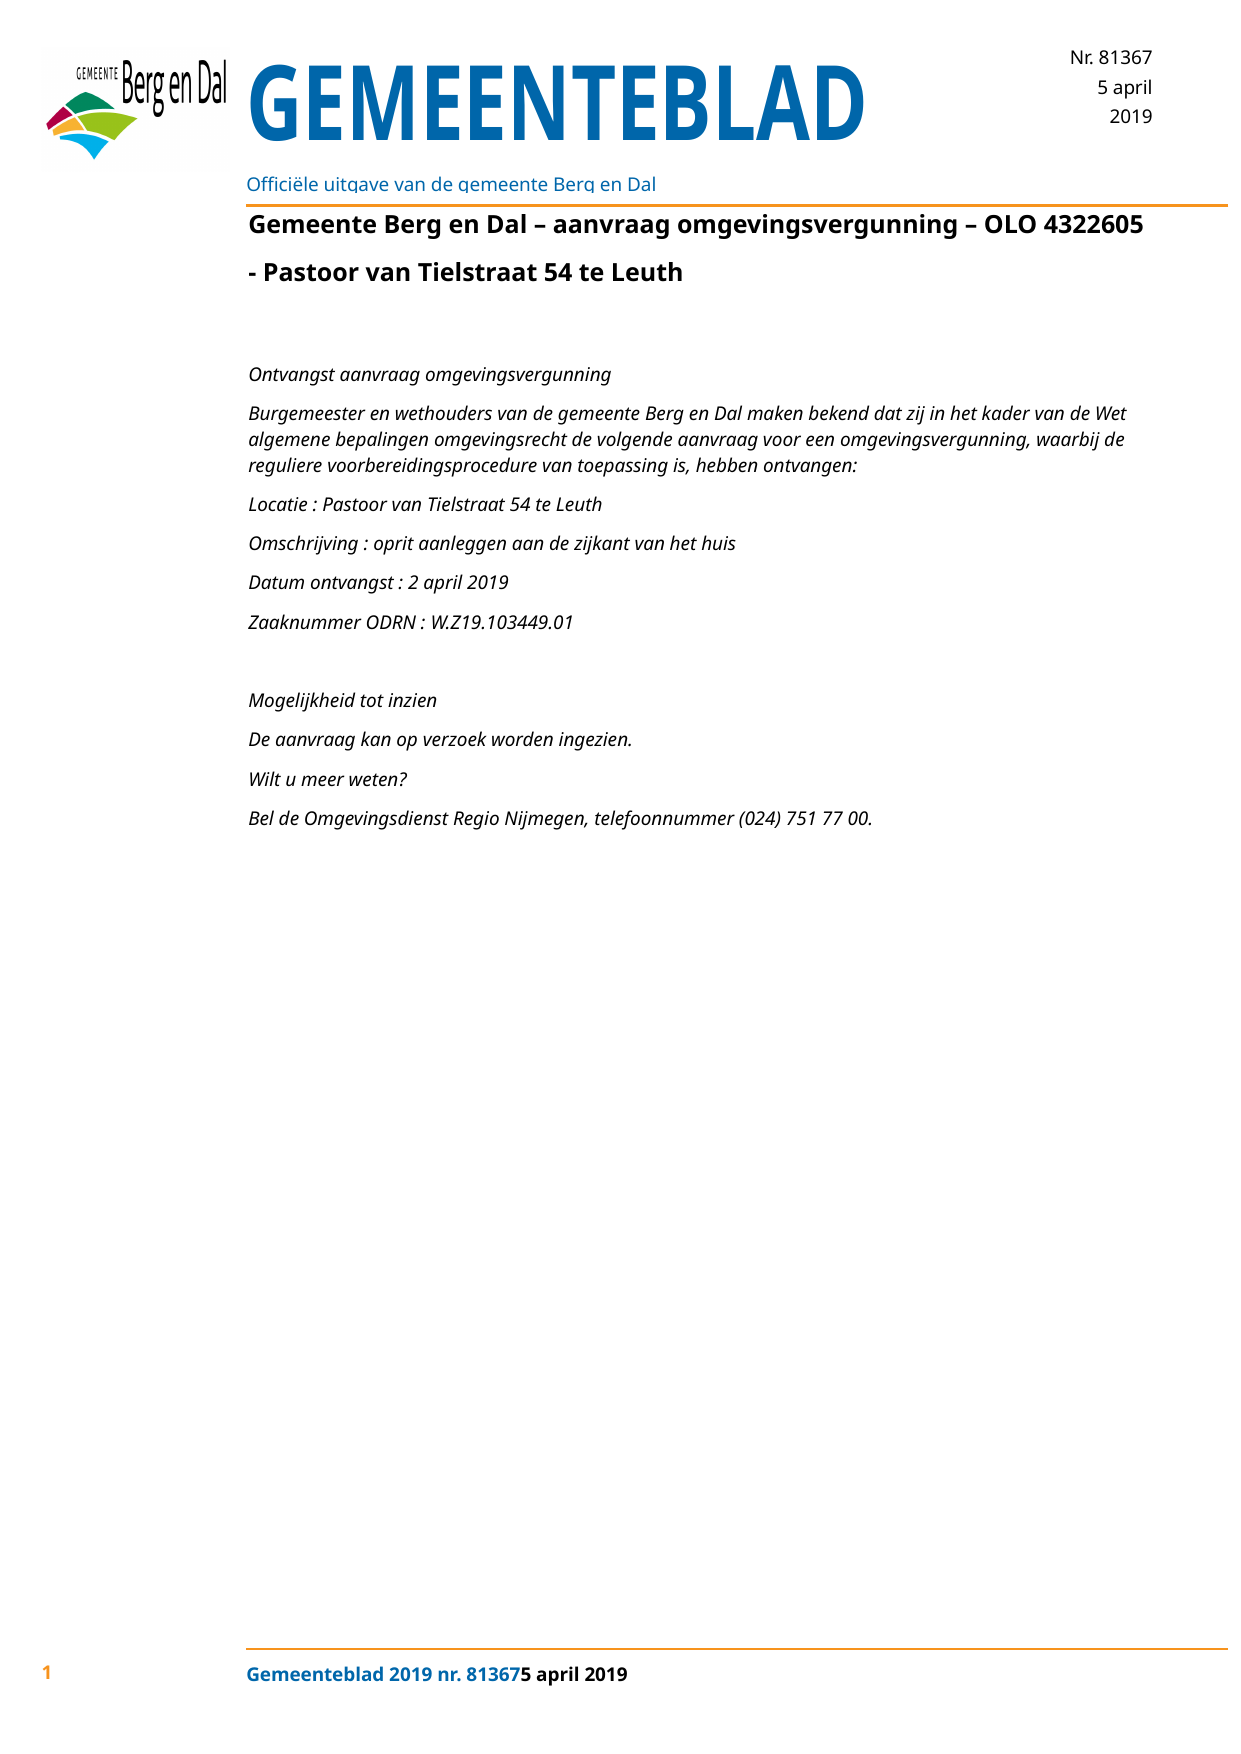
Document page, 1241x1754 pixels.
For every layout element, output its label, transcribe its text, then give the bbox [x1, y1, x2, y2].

text Burgemeester en wethouders van de gemeente Berg en Dal maken bekend dat zij in het kader van de Wet algemene bepalingen omgevingsrecht de volgende aanvraag voor een omgevingsvergunning, waarbij de reguliere voorbereidingsprocedure van toepassing is, hebben ontvangen: [248, 400, 1152, 477]
text Locatie : Pastoor van Tielstraat 54 te Leuth [248, 491, 1152, 517]
text Gemeente Berg en Dal – aanvraag omgevingsvergunning – OLO 4322605 - Pastoor van Tielstraat 54 te Leuth [248, 207, 1152, 288]
text Bel de Omgevingsdienst Regio Nijmegen, telefoonnummer (024) 751 77 00. [248, 805, 1152, 831]
text Ontvangst aanvraag omgevingsvergunning [248, 361, 1152, 387]
text De aanvraag kan op verzoek worden ingezien. [248, 727, 1152, 752]
text Omschrijving : oprit aanleggen aan de zijkant van het huis [248, 530, 1152, 556]
text Wilt u meer weten? [248, 766, 1152, 792]
text Zaaknummer ODRN : W.Z19.103449.01 [248, 609, 1152, 634]
text Datum ontvangst : 2 april 2019 [248, 569, 1152, 595]
text Mogelijkheid tot inzien [248, 687, 1152, 713]
picture [41, 47, 231, 172]
